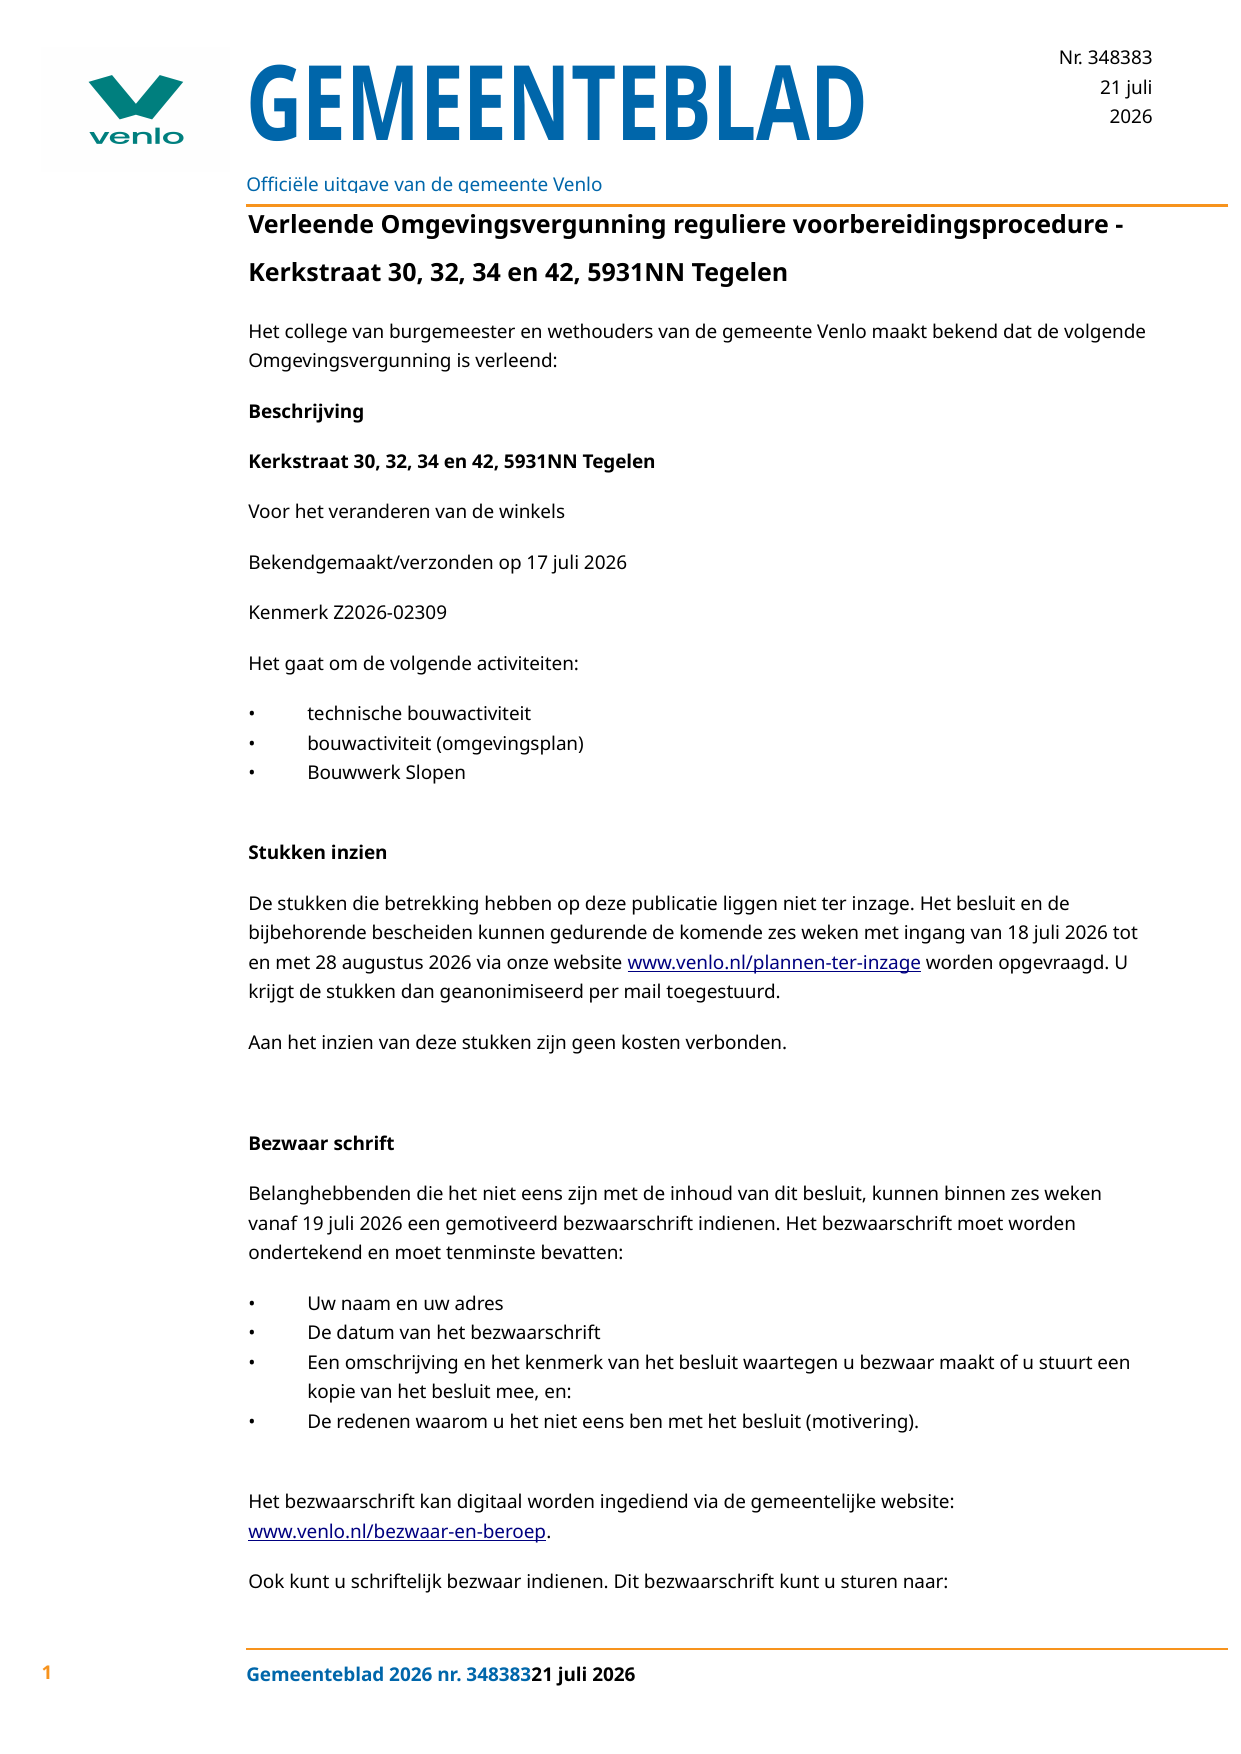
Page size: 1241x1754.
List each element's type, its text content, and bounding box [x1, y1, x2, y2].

list De datum van het bezwaarschrift [248, 1319, 1152, 1345]
text Het gaat om de volgende activiteiten: [248, 650, 1152, 676]
text Bezwaar schrift [248, 1130, 1152, 1156]
text Belanghebbenden die het niet eens zijn met de inhoud van dit besluit, kunnen binnen zes weken vanaf 19 juli 2026 een gemotiveerd bezwaarschrift indienen. Het bezwaarschrift moet worden ondertekend en moet tenminste bevatten: [248, 1180, 1152, 1265]
text Aan het inzien van deze stukken zijn geen kosten verbonden. [248, 1029, 1152, 1055]
text Voor het veranderen van de winkels [248, 499, 1152, 524]
text Bekendgemaakt/verzonden op 17 juli 2026 [248, 549, 1152, 575]
text Het bezwaarschrift kan digitaal worden ingediend via de gemeentelijke website: www.venlo.nl/bezwaar-en-beroep. [248, 1488, 1152, 1544]
text Het college van burgemeester en wethouders van de gemeente Venlo maakt bekend dat de volgende Omgevingsvergunning is verleend: [248, 318, 1152, 373]
text Kerkstraat 30, 32, 34 en 42, 5931NN Tegelen [248, 448, 1152, 474]
text Verleende Omgevingsvergunning reguliere voorbereidingsprocedure - Kerkstraat 30, 32, 34 en 42, 5931NN Tegelen [248, 207, 1152, 288]
text Stukken inzien [248, 839, 1152, 865]
text Ook kunt u schriftelijk bezwaar indienen. Dit bezwaarschrift kunt u sturen naar: [248, 1568, 1152, 1594]
text Beschrijving [248, 398, 1152, 424]
picture [41, 47, 231, 172]
list Bouwwerk Slopen [248, 759, 1152, 785]
list Uw naam en uw adres [248, 1290, 1152, 1316]
list Een omschrijving en het kenmerk van het besluit waartegen u bezwaar maakt of u stuurt een kopie van het besluit mee, en: [248, 1349, 1152, 1404]
list technische bouwactiviteit [248, 700, 1152, 726]
list De redenen waarom u het niet eens ben met het besluit (motivering). [248, 1408, 1152, 1434]
list bouwactiviteit (omgevingsplan) [248, 730, 1152, 756]
text De stukken die betrekking hebben op deze publicatie liggen niet ter inzage. Het besluit en de bijbehorende bescheiden kunnen gedurende de komende zes weken met ingang van 18 juli 2026 tot en met 28 augustus 2026 via onze website www.venlo.nl/plannen-ter-inzage worden opgevraagd. U krijgt de stukken dan geanonimiseerd per mail toegestuurd. [248, 890, 1152, 1004]
text Kenmerk Z2026-02309 [248, 599, 1152, 625]
